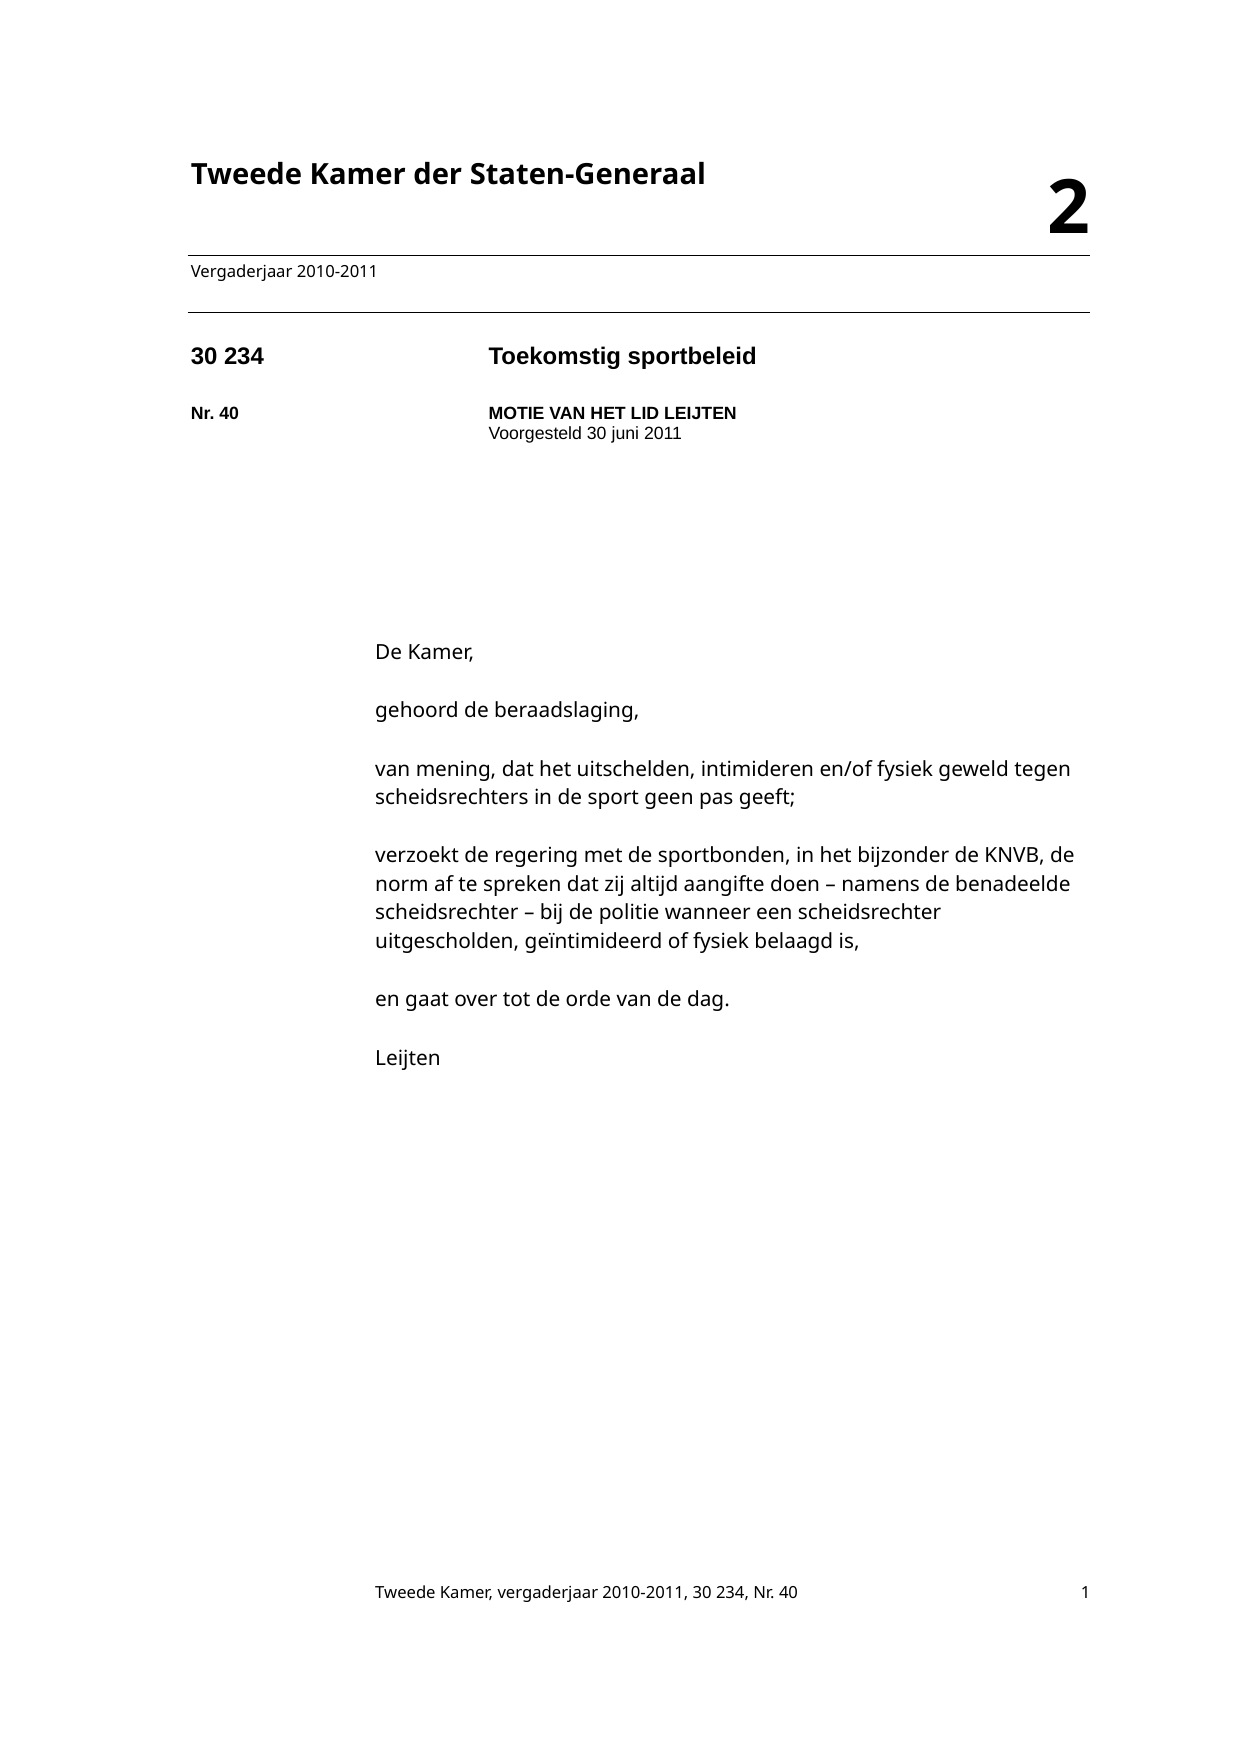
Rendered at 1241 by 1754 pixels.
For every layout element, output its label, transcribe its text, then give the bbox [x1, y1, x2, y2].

table_cell Vergaderjaar 2010-2011 [188, 256, 485, 312]
table_cell [485, 256, 1090, 312]
text gehoord de beraadslaging, [375, 695, 1090, 724]
table_cell MOTIE VAN HET LID LEIJTEN Voorgesteld 30 juni 2011 [485, 399, 1090, 518]
table_header 2 [910, 150, 1090, 255]
table_header Tweede Kamer der Staten-Generaal [188, 150, 909, 255]
text verzoekt de regering met de sportbonden, in het bijzonder de KNVB, de norm af te spreken dat zij altijd aangifte doen – namens de benadeelde scheidsrechter – bij de politie wanneer een scheidsrechter uitgescholden, geïntimideerd of fysiek belaagd is, [375, 841, 1090, 954]
table_cell Nr. 40 [188, 399, 485, 518]
table_cell [188, 313, 485, 339]
text van mening, dat het uitschelden, intimideren en/of fysiek geweld tegen scheidsrechters in de sport geen pas geeft; [375, 754, 1090, 811]
table_cell 30 234 [188, 339, 485, 399]
table_cell [485, 313, 1090, 339]
text De Kamer, [375, 637, 1090, 665]
text Leijten [375, 1043, 1090, 1071]
table_cell Toekomstig sportbeleid [485, 339, 1090, 399]
text en gaat over tot de orde van de dag. [375, 984, 1090, 1013]
